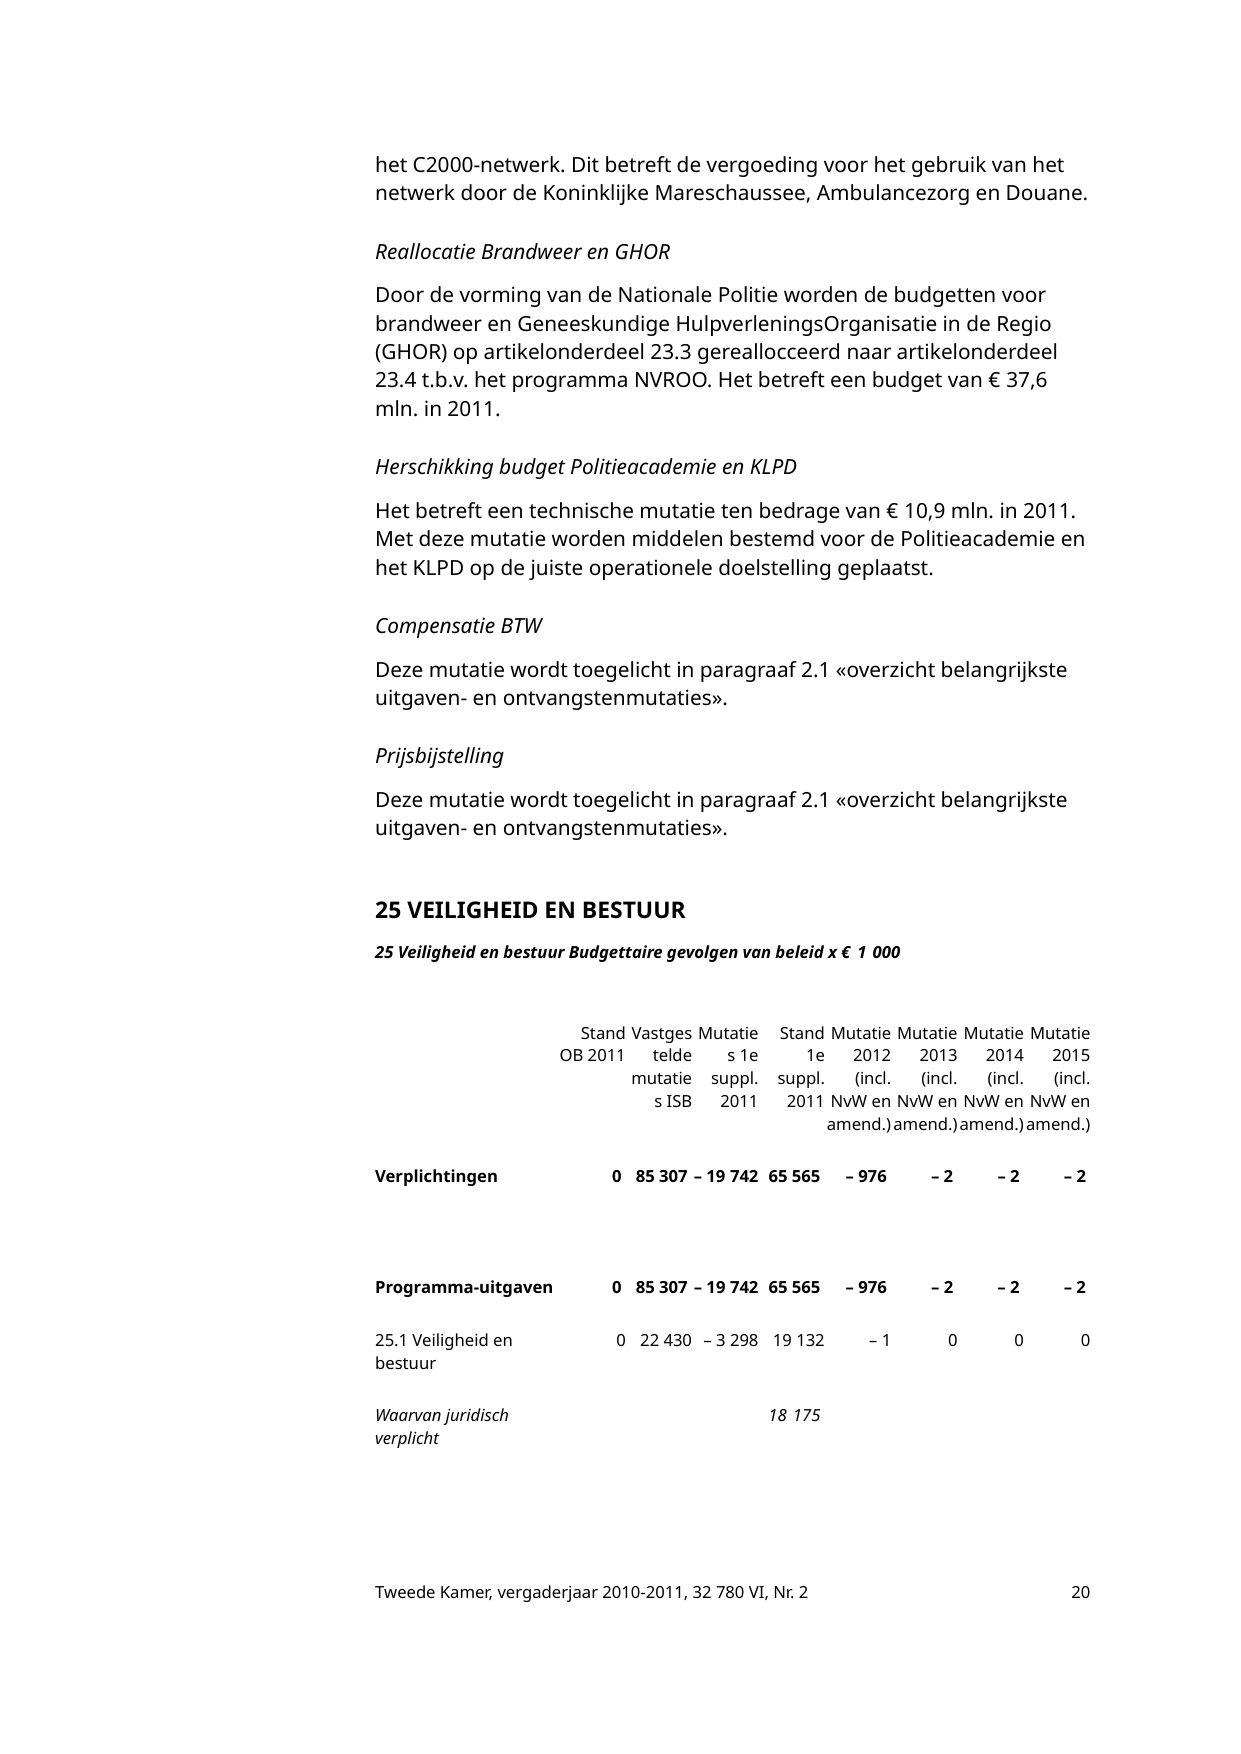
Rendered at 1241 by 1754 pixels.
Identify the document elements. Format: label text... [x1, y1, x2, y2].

table_header Vastgestelde mutaties ISB [626, 1021, 692, 1165]
table_cell – 19 742 [692, 1276, 758, 1329]
table_cell 65 565 [758, 1276, 824, 1329]
table_header Mutatie 2013 (incl. NvW en amend.) [891, 1021, 957, 1165]
table_cell – 976 [825, 1165, 891, 1217]
text Deze mutatie wordt toegelicht in paragraaf 2.1 «overzicht belangrijkste uitgaven- en ontvangstenmutaties». [375, 655, 1090, 712]
table_header Stand OB 2011 [559, 1021, 626, 1165]
table_cell [626, 1404, 692, 1479]
table_cell [1024, 1218, 1090, 1276]
table_header Stand 1e suppl. 2011 [758, 1021, 824, 1165]
subtitle 25 VEILIGHEID EN BESTUUR [375, 894, 1090, 926]
table_header [382, 1021, 559, 1165]
table_cell – 976 [825, 1276, 891, 1329]
table_cell 19 132 [758, 1329, 824, 1404]
table_cell [559, 1218, 626, 1276]
table_cell – 2 [891, 1165, 957, 1217]
table_cell [626, 1218, 692, 1276]
text Compensatie BTW [375, 611, 1090, 640]
table_cell 25.1 Veiligheid en bestuur [375, 1329, 559, 1404]
text Deze mutatie wordt toegelicht in paragraaf 2.1 «overzicht belangrijkste uitgaven- en ontvangstenmutaties». [375, 785, 1090, 842]
table_cell 0 [891, 1329, 957, 1404]
table_header Mutaties 1e suppl. 2011 [692, 1021, 758, 1165]
table_cell 0 [559, 1276, 626, 1329]
table_cell Programma-uitgaven [375, 1276, 559, 1329]
table_cell – 19 742 [692, 1165, 758, 1217]
table_cell Verplichtingen [375, 1165, 559, 1217]
table_cell [1024, 1404, 1090, 1479]
table_header Mutatie 2014 (incl. NvW en amend.) [957, 1021, 1024, 1165]
text 25 Veiligheid en bestuur Budgettaire gevolgen van beleid x € 1 000 [375, 941, 1090, 963]
table_cell [825, 1218, 891, 1276]
table_cell – 3 298 [692, 1329, 758, 1404]
text Prijsbijstelling [375, 742, 1090, 770]
table_cell [375, 1218, 382, 1276]
text Het betreft een technische mutatie ten bedrage van € 10,9 mln. in 2011. Met deze mutatie worden middelen bestemd voor de Politieacademie en het KLPD op de juiste operationele doelstelling geplaatst. [375, 496, 1090, 581]
table_cell [825, 1404, 891, 1479]
table_cell [382, 1218, 559, 1276]
table_cell – 2 [1024, 1276, 1090, 1329]
table_cell – 2 [1024, 1165, 1090, 1217]
table_cell [559, 1404, 626, 1479]
table_cell [692, 1404, 758, 1479]
table_cell [957, 1404, 1024, 1479]
text Herschikking budget Politieacademie en KLPD [375, 452, 1090, 481]
table_cell 65 565 [758, 1165, 824, 1217]
table_cell [692, 1218, 758, 1276]
table_header [375, 1021, 382, 1165]
table_cell [758, 1218, 824, 1276]
table_cell – 2 [891, 1276, 957, 1329]
table_cell 85 307 [626, 1276, 692, 1329]
table_cell 0 [957, 1329, 1024, 1404]
table_cell [891, 1218, 957, 1276]
table_header Mutatie 2012 (incl. NvW en amend.) [825, 1021, 891, 1165]
text Reallocatie Brandweer en GHOR [375, 237, 1090, 265]
table_cell 0 [559, 1165, 626, 1217]
table_cell [957, 1218, 1024, 1276]
table_cell 18 175 [758, 1404, 824, 1479]
table_cell 0 [1024, 1329, 1090, 1404]
table_cell 0 [559, 1329, 626, 1404]
table_header Mutatie 2015 (incl. NvW en amend.) [1024, 1021, 1090, 1165]
table_cell [891, 1404, 957, 1479]
text het C2000-netwerk. Dit betreft de vergoeding voor het gebruik van het netwerk door de Koninklijke Mareschaussee, Ambulancezorg en Douane. [375, 150, 1090, 207]
table_cell 22 430 [626, 1329, 692, 1404]
table_cell – 1 [825, 1329, 891, 1404]
table_cell – 2 [957, 1276, 1024, 1329]
table_cell 85 307 [626, 1165, 692, 1217]
text Door de vorming van de Nationale Politie worden de budgetten voor brandweer en Geneeskundige HulpverleningsOrganisatie in de Regio (GHOR) op artikelonderdeel 23.3 gereallocceerd naar artikelonderdeel 23.4 t.b.v. het programma NVROO. Het betreft een budget van € 37,6 mln. in 2011. [375, 280, 1090, 422]
table_cell Waarvan juridisch verplicht [375, 1404, 559, 1479]
table_cell – 2 [957, 1165, 1024, 1217]
